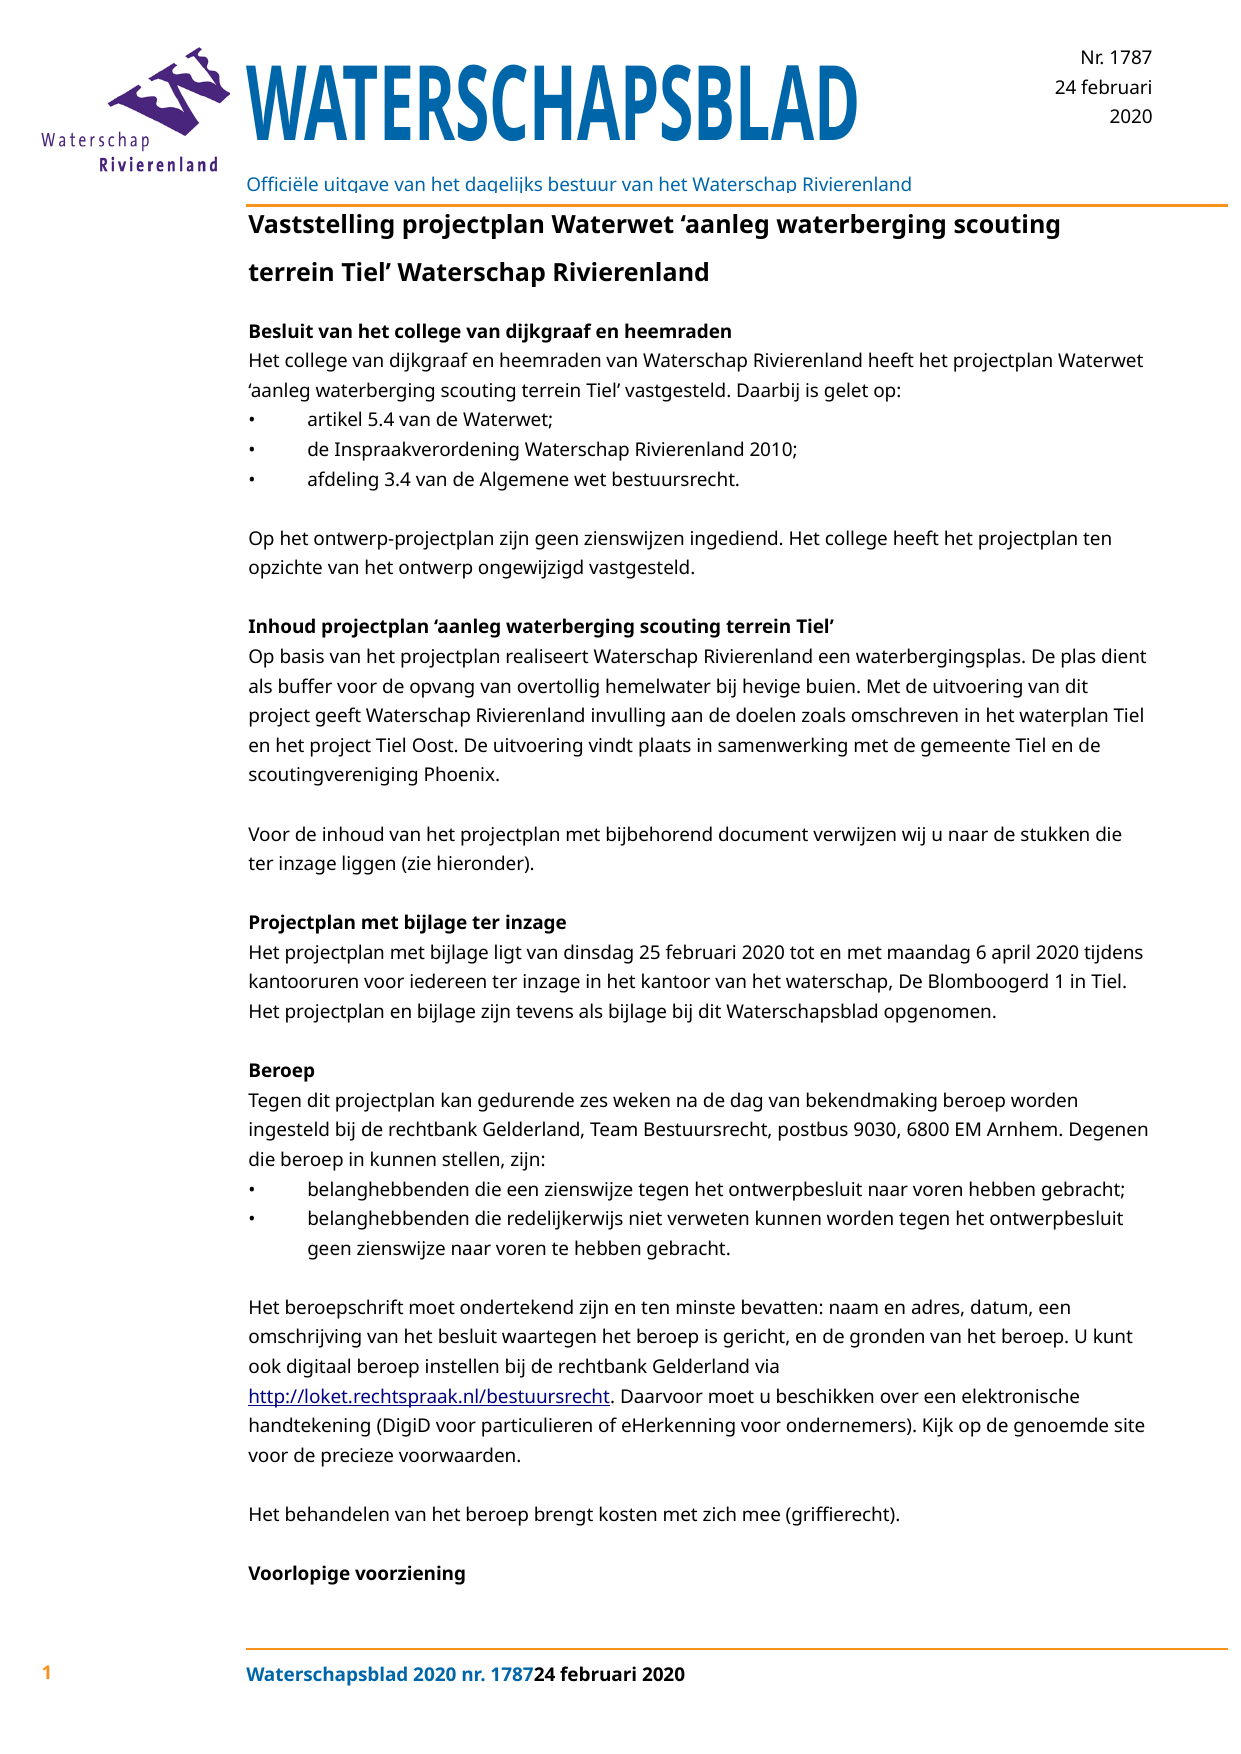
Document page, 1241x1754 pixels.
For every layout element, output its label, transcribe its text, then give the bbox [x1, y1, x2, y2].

text Voor de inhoud van het projectplan met bijbehorend document verwijzen wij u naar de stukken die ter inzage liggen (zie hieronder). [248, 821, 1152, 876]
text Op basis van het projectplan realiseert Waterschap Rivierenland een waterbergingsplas. De plas dient als buffer voor de opvang van overtollig hemelwater bij hevige buien. Met de uitvoering van dit project geeft Waterschap Rivierenland invulling aan de doelen zoals omschreven in het waterplan Tiel en het project Tiel Oost. De uitvoering vindt plaats in samenwerking met de gemeente Tiel en de scoutingvereniging Phoenix. [248, 643, 1152, 787]
text Inhoud projectplan ‘aanleg waterberging scouting terrein Tiel’ [248, 614, 1152, 639]
list artikel 5.4 van de Waterwet; [248, 407, 1152, 432]
picture [41, 47, 231, 172]
list de Inspraakverordening Waterschap Rivierenland 2010; [248, 436, 1152, 462]
list belanghebbenden die een zienswijze tegen het ontwerpbesluit naar voren hebben gebracht; [248, 1176, 1152, 1202]
text Projectplan met bijlage ter inzage [248, 909, 1152, 935]
text Tegen dit projectplan kan gedurende zes weken na de dag van bekendmaking beroep worden ingesteld bij de rechtbank Gelderland, Team Bestuursrecht, postbus 9030, 6800 EM Arnhem. Degenen die beroep in kunnen stellen, zijn: [248, 1087, 1152, 1172]
list belanghebbenden die redelijkerwijs niet verweten kunnen worden tegen het ontwerpbesluit geen zienswijze naar voren te hebben gebracht. [248, 1205, 1152, 1261]
text Vaststelling projectplan Waterwet ‘aanleg waterberging scouting terrein Tiel’ Waterschap Rivierenland [248, 207, 1152, 288]
list afdeling 3.4 van de Algemene wet bestuursrecht. [248, 466, 1152, 492]
text Het projectplan met bijlage ligt van dinsdag 25 februari 2020 tot en met maandag 6 april 2020 tijdens kantooruren voor iedereen ter inzage in het kantoor van het waterschap, De Blomboogerd 1 in Tiel. [248, 939, 1152, 994]
text Het projectplan en bijlage zijn tevens als bijlage bij dit Waterschapsblad opgenomen. [248, 998, 1152, 1024]
text Het beroepschrift moet ondertekend zijn en ten minste bevatten: naam en adres, datum, een omschrijving van het besluit waartegen het beroep is gericht, en de gronden van het beroep. U kunt ook digitaal beroep instellen bij de rechtbank Gelderland via http://loket.rechtspraak.nl/bestuursrecht. Daarvoor moet u beschikken over een elektronische handtekening (DigiD voor particulieren of eHerkenning voor ondernemers). Kijk op de genoemde site voor de precieze voorwaarden. [248, 1294, 1152, 1468]
text Besluit van het college van dijkgraaf en heemraden [248, 318, 1152, 344]
text Beroep [248, 1057, 1152, 1083]
text Het college van dijkgraaf en heemraden van Waterschap Rivierenland heeft het projectplan Waterwet ‘aanleg waterberging scouting terrein Tiel’ vastgesteld. Daarbij is gelet op: [248, 347, 1152, 403]
text Voorlopige voorziening [248, 1560, 1152, 1586]
text Op het ontwerp-projectplan zijn geen zienswijzen ingediend. Het college heeft het projectplan ten opzichte van het ontwerp ongewijzigd vastgesteld. [248, 525, 1152, 580]
text Het behandelen van het beroep brengt kosten met zich mee (griffierecht). [248, 1501, 1152, 1527]
